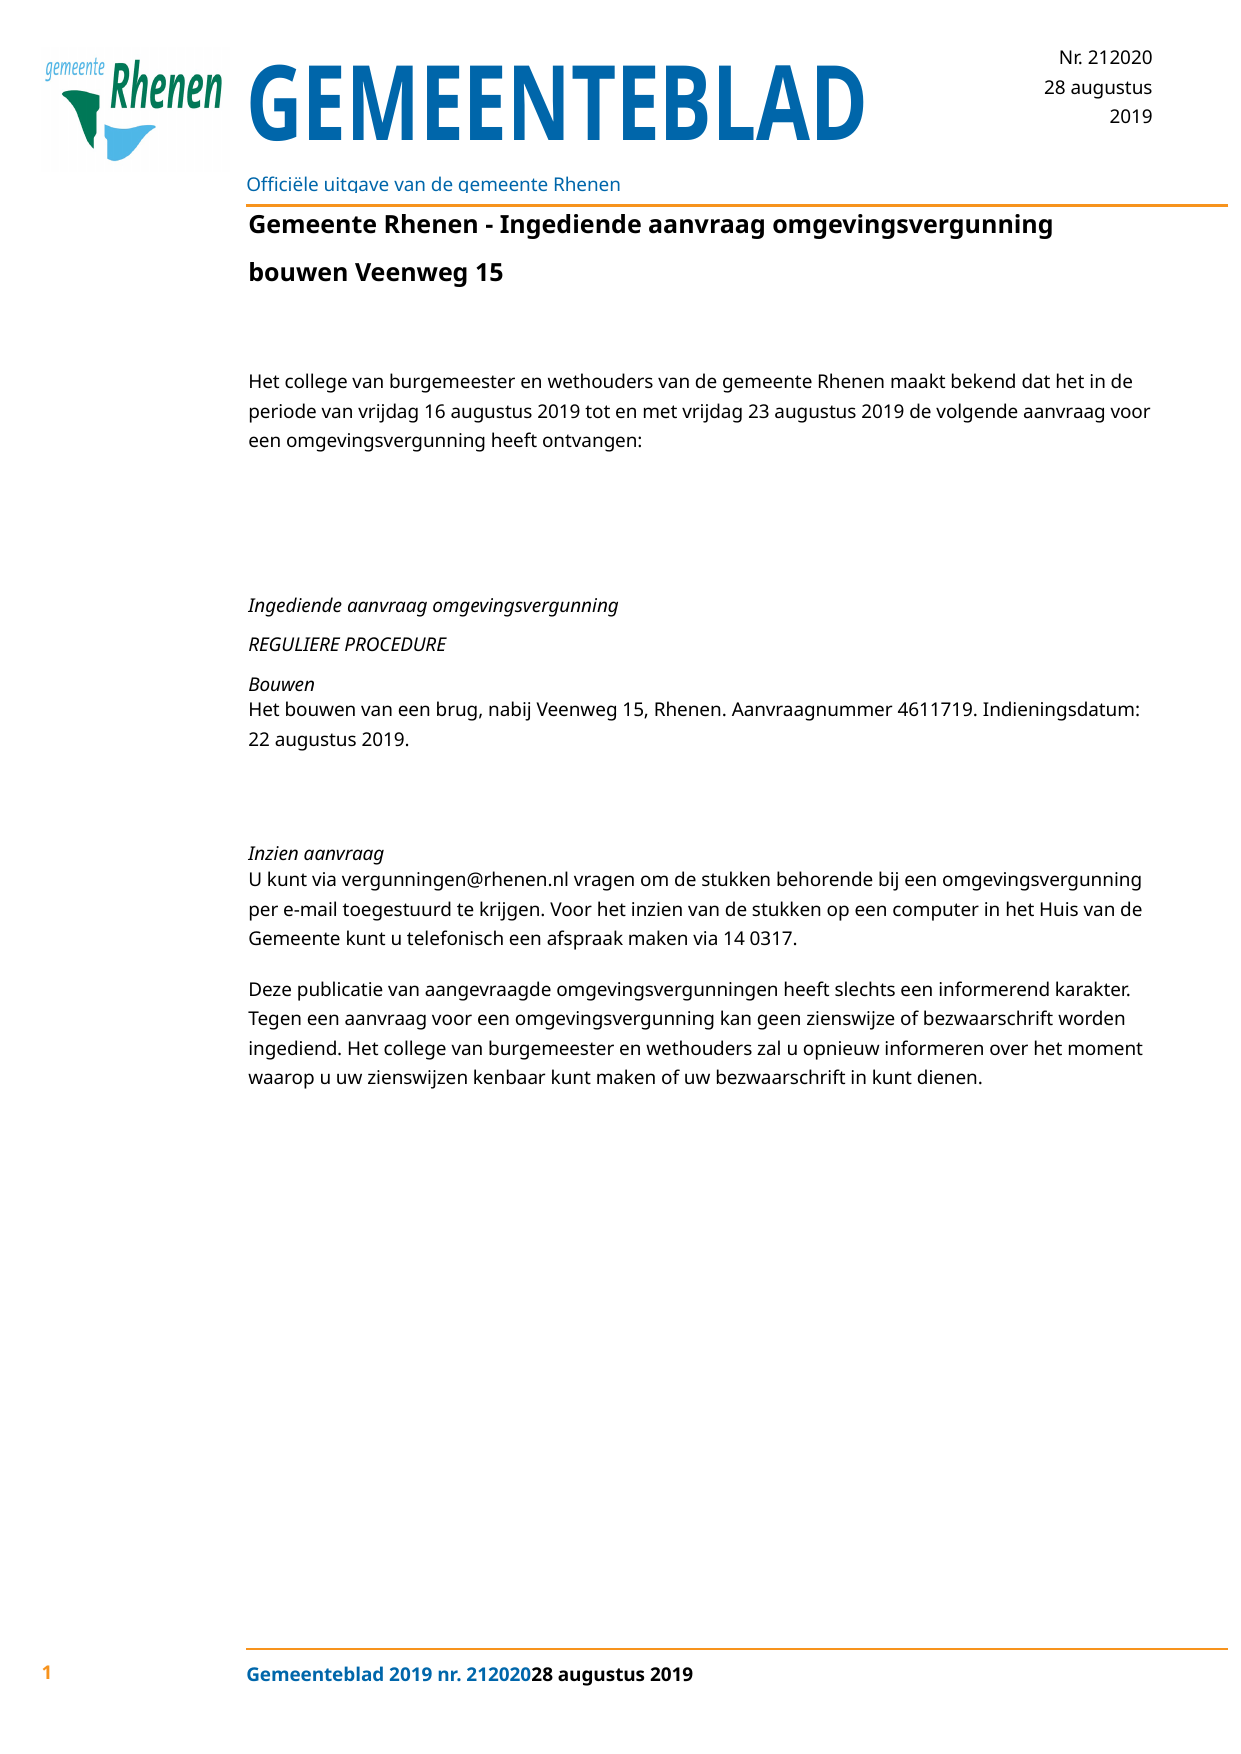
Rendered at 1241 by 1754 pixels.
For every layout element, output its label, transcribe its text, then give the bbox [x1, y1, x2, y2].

text Bouwen [248, 671, 1152, 697]
text REGULIERE PROCEDURE [248, 632, 1152, 657]
picture [41, 47, 231, 172]
text U kunt via vergunningen@rhenen.nl vragen om de stukken behorende bij een omgevingsvergunning per e-mail toegestuurd te krijgen. Voor het inzien van de stukken op een computer in het Huis van de Gemeente kunt u telefonisch een afspraak maken via 14 0317. [248, 866, 1152, 951]
text Het college van burgemeester en wethouders van de gemeente Rhenen maakt bekend dat het in de periode van vrijdag 16 augustus 2019 tot en met vrijdag 23 augustus 2019 de volgende aanvraag voor een omgevingsvergunning heeft ontvangen: [248, 368, 1152, 453]
text Ingediende aanvraag omgevingsvergunning [248, 592, 1152, 618]
text Gemeente Rhenen - Ingediende aanvraag omgevingsvergunning bouwen Veenweg 15 [248, 207, 1152, 288]
text Inzien aanvraag [248, 841, 1152, 866]
text Deze publicatie van aangevraagde omgevingsvergunningen heeft slechts een informerend karakter. Tegen een aanvraag voor een omgevingsvergunning kan geen zienswijze of bezwaarschrift worden ingediend. Het college van burgemeester en wethouders zal u opnieuw informeren over het moment waarop u uw zienswijzen kenbaar kunt maken of uw bezwaarschrift in kunt dienen. [248, 976, 1152, 1090]
text Het bouwen van een brug, nabij Veenweg 15, Rhenen. Aanvraagnummer 4611719. Indieningsdatum: 22 augustus 2019. [248, 697, 1152, 752]
